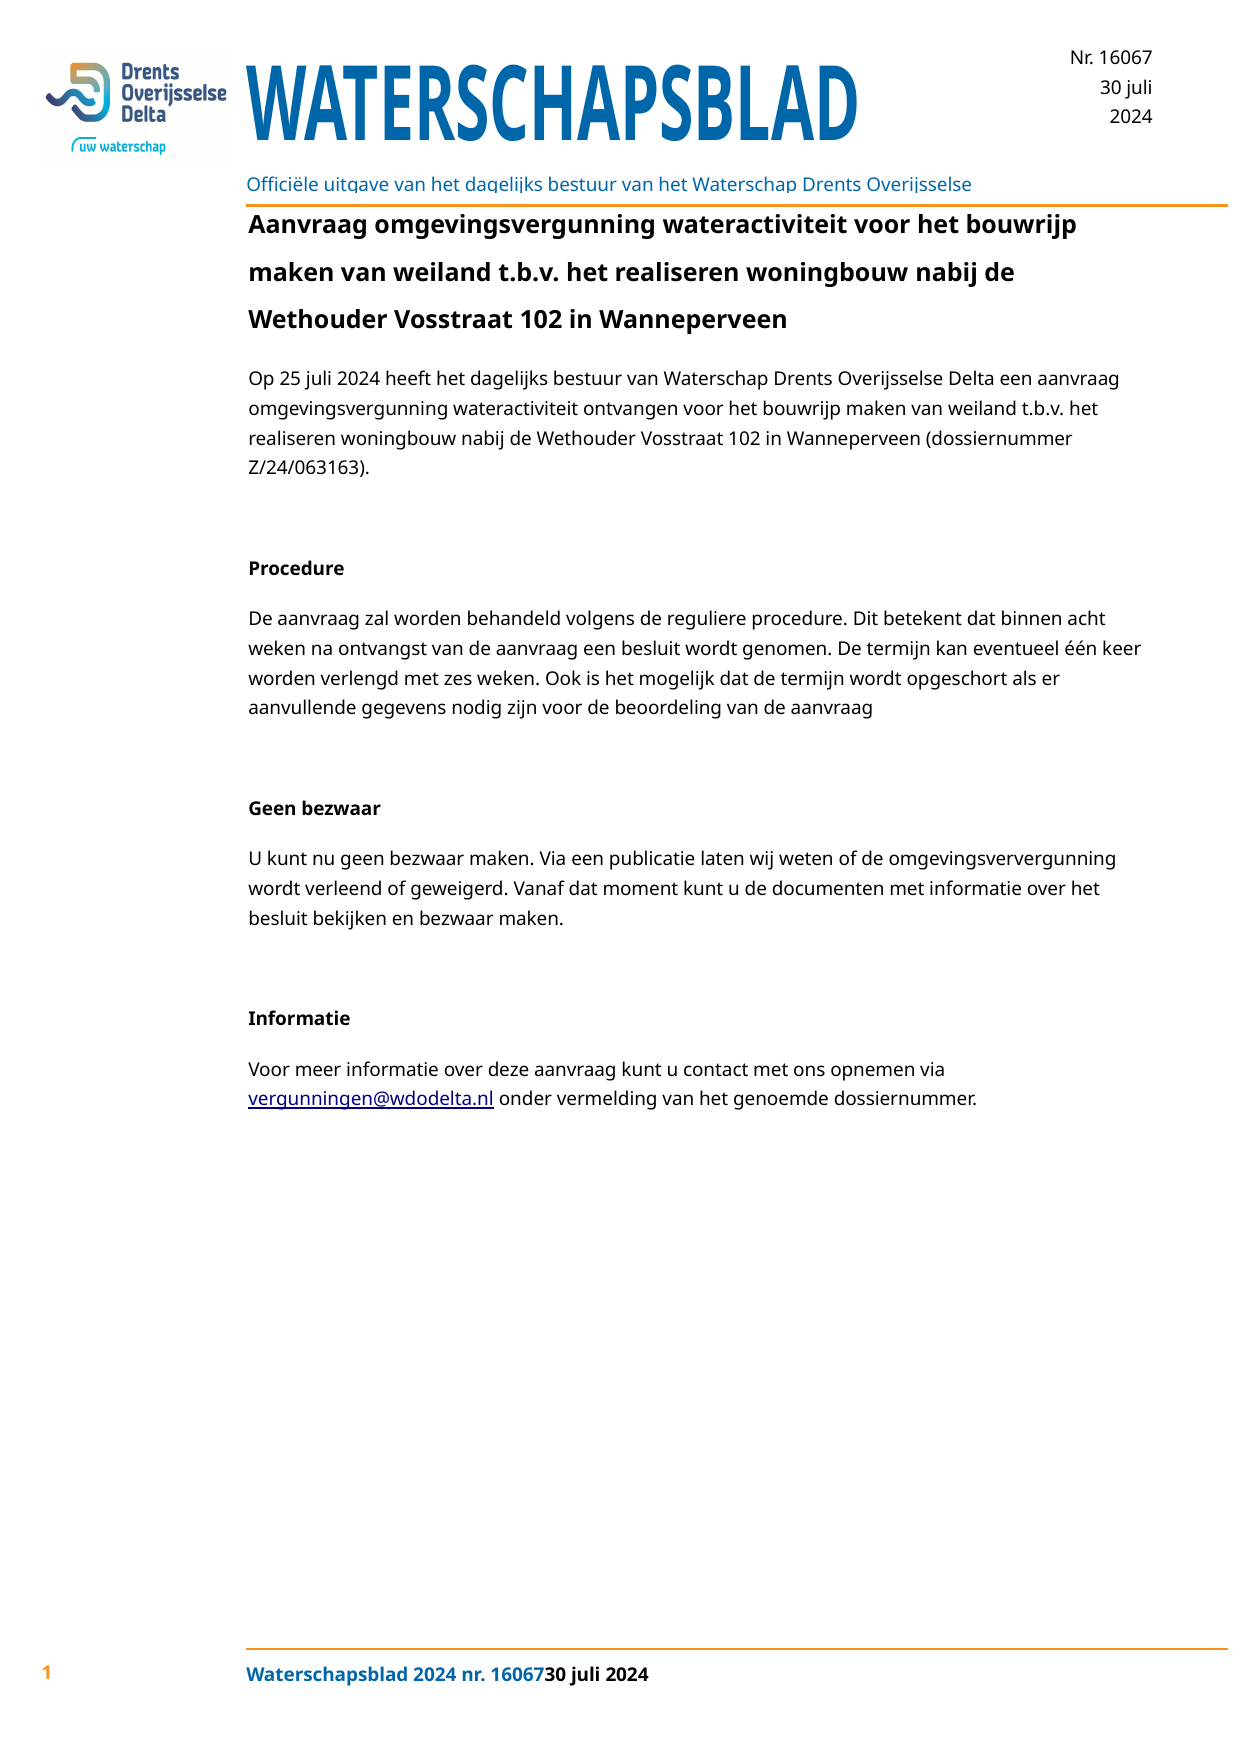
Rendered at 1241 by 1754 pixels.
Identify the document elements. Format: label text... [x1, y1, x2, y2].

text De aanvraag zal worden behandeld volgens de reguliere procedure. Dit betekent dat binnen acht weken na ontvangst van de aanvraag een besluit wordt genomen. De termijn kan eventueel één keer worden verlengd met zes weken. Ook is het mogelijk dat de termijn wordt opgeschort als er aanvullende gegevens nodig zijn voor de beoordeling van de aanvraag [248, 606, 1152, 720]
text Informatie [248, 1006, 1152, 1031]
text Voor meer informatie over deze aanvraag kunt u contact met ons opnemen via vergunningen@wdodelta.nl onder vermelding van het genoemde dossiernummer. [248, 1056, 1152, 1111]
picture [41, 47, 231, 172]
text Aanvraag omgevingsvergunning wateractiviteit voor het bouwrijp maken van weiland t.b.v. het realiseren woningbouw nabij de Wethouder Vosstraat 102 in Wanneperveen [248, 207, 1152, 336]
text Procedure [248, 555, 1152, 581]
text Op 25 juli 2024 heeft het dagelijks bestuur van Waterschap Drents Overijsselse Delta een aanvraag omgevingsvergunning wateractiviteit ontvangen voor het bouwrijp maken van weiland t.b.v. het realiseren woningbouw nabij de Wethouder Vosstraat 102 in Wanneperveen (dossiernummer Z/24/063163). [248, 366, 1152, 480]
text U kunt nu geen bezwaar maken. Via een publicatie laten wij weten of de omgevingsververgunning wordt verleend of geweigerd. Vanaf dat moment kunt u de documenten met informatie over het besluit bekijken en bezwaar maken. [248, 846, 1152, 930]
text Geen bezwaar [248, 795, 1152, 821]
